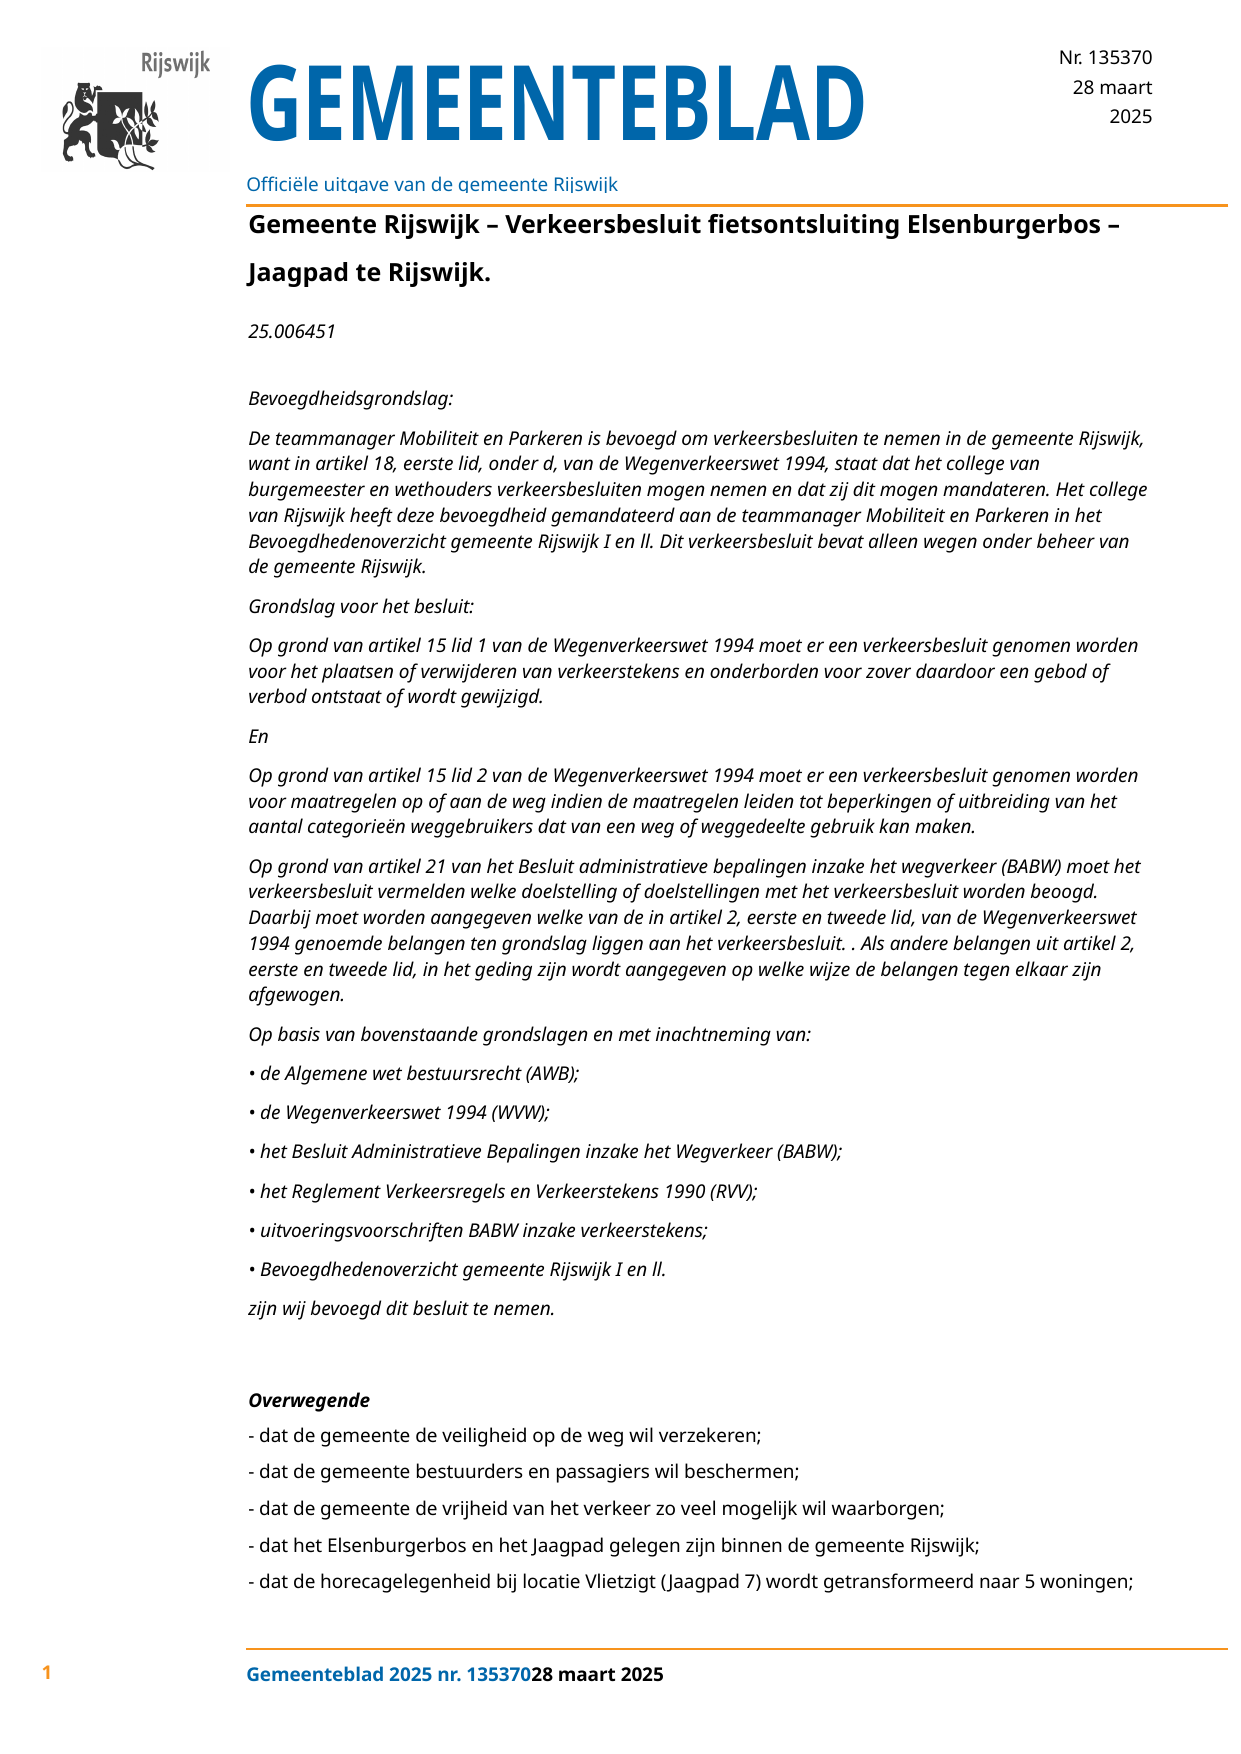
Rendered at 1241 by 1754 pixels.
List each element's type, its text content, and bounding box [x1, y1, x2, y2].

text • het Reglement Verkeersregels en Verkeerstekens 1990 (RVV); [248, 1178, 1152, 1203]
text Op grond van artikel 15 lid 2 van de Wegenverkeerswet 1994 moet er een verkeersbesluit genomen worden voor maatregelen op of aan de weg indien de maatregelen leiden tot beperkingen of uitbreiding van het aantal categorieën weggebruikers dat van een weg of weggedeelte gebruik kan maken. [248, 762, 1152, 839]
text • uitvoeringsvoorschriften BABW inzake verkeerstekens; [248, 1217, 1152, 1243]
text • het Besluit Administratieve Bepalingen inzake het Wegverkeer (BABW); [248, 1138, 1152, 1164]
text • de Algemene wet bestuursrecht (AWB); [248, 1060, 1152, 1086]
text - dat de gemeente bestuurders en passagiers wil beschermen; [248, 1458, 1152, 1484]
text De teammanager Mobiliteit en Parkeren is bevoegd om verkeersbesluiten te nemen in de gemeente Rijswijk, want in artikel 18, eerste lid, onder d, van de Wegenverkeerswet 1994, staat dat het college van burgemeester en wethouders verkeersbesluiten mogen nemen en dat zij dit mogen mandateren. Het college van Rijswijk heeft deze bevoegdheid gemandateerd aan de teammanager Mobiliteit en Parkeren in het Bevoegdhedenoverzicht gemeente Rijswijk I en ll. Dit verkeersbesluit bevat alleen wegen onder beheer van de gemeente Rijswijk. [248, 425, 1152, 579]
text - dat de gemeente de vrijheid van het verkeer zo veel mogelijk wil waarborgen; [248, 1495, 1152, 1521]
text Grondslag voor het besluit: [248, 593, 1152, 618]
text Bevoegdheidsgrondslag: [248, 386, 1152, 411]
text En [248, 723, 1152, 748]
text 25.006451 [248, 318, 1152, 344]
text • de Wegenverkeerswet 1994 (WVW); [248, 1099, 1152, 1125]
text Op grond van artikel 15 lid 1 van de Wegenverkeerswet 1994 moet er een verkeersbesluit genomen worden voor het plaatsen of verwijderen van verkeerstekens en onderborden voor zover daardoor een gebod of verbod ontstaat of wordt gewijzigd. [248, 632, 1152, 709]
text - dat de horecagelegenheid bij locatie Vlietzigt (Jaagpad 7) wordt getransformeerd naar 5 woningen; [248, 1568, 1152, 1594]
text Op basis van bovenstaande grondslagen en met inachtneming van: [248, 1021, 1152, 1046]
text - dat het Elsenburgerbos en het Jaagpad gelegen zijn binnen de gemeente Rijswijk; [248, 1532, 1152, 1557]
text Gemeente Rijswijk – Verkeersbesluit fietsontsluiting Elsenburgerbos – Jaagpad te Rijswijk. [248, 207, 1152, 288]
text zijn wij bevoegd dit besluit te nemen. [248, 1296, 1152, 1321]
text Overwegende [248, 1388, 1152, 1413]
picture [41, 47, 231, 172]
text - dat de gemeente de veiligheid op de weg wil verzekeren; [248, 1422, 1152, 1447]
text Op grond van artikel 21 van het Besluit administratieve bepalingen inzake het wegverkeer (BABW) moet het verkeersbesluit vermelden welke doelstelling of doelstellingen met het verkeersbesluit worden beoogd. Daarbij moet worden aangegeven welke van de in artikel 2, eerste en tweede lid, van de Wegenverkeerswet 1994 genoemde belangen ten grondslag liggen aan het verkeersbesluit. . Als andere belangen uit artikel 2, eerste en tweede lid, in het geding zijn wordt aangegeven op welke wijze de belangen tegen elkaar zijn afgewogen. [248, 853, 1152, 1007]
text • Bevoegdhedenoverzicht gemeente Rijswijk I en ll. [248, 1256, 1152, 1282]
